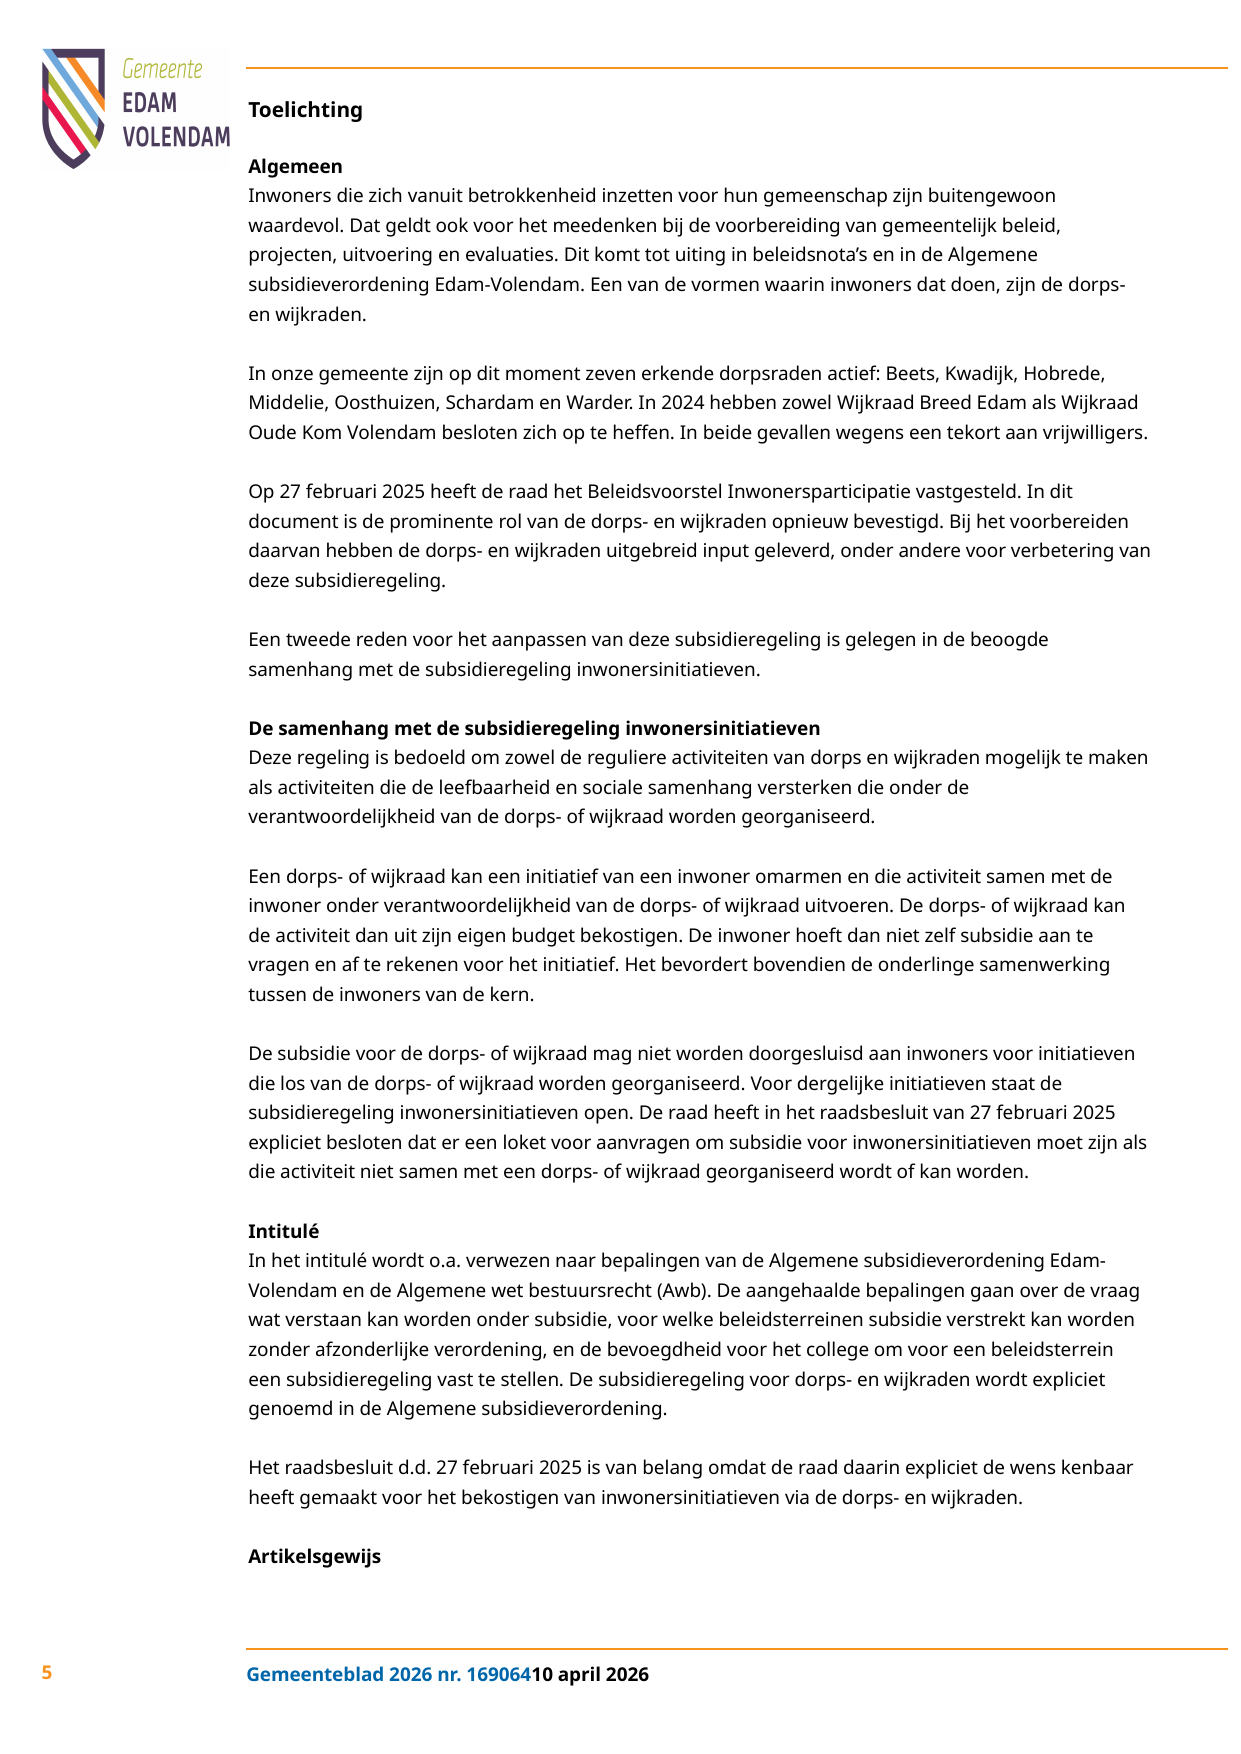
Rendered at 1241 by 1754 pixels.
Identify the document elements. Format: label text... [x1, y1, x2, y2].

text De subsidie voor de dorps- of wijkraad mag niet worden doorgesluisd aan inwoners voor initiatieven die los van de dorps- of wijkraad worden georganiseerd. Voor dergelijke initiatieven staat de subsidieregeling inwonersinitiatieven open. De raad heeft in het raadsbesluit van 27 februari 2025 expliciet besloten dat er een loket voor aanvragen om subsidie voor inwonersinitiatieven moet zijn als die activiteit niet samen met een dorps- of wijkraad georganiseerd wordt of kan worden. [248, 1040, 1152, 1184]
text Artikelsgewijs [248, 1543, 1152, 1569]
text Toelichting [248, 95, 1152, 123]
text In onze gemeente zijn op dit moment zeven erkende dorpsraden actief: Beets, Kwadijk, Hobrede, Middelie, Oosthuizen, Schardam en Warder. In 2024 hebben zowel Wijkraad Breed Edam als Wijkraad Oude Kom Volendam besloten zich op te heffen. In beide gevallen wegens een tekort aan vrijwilligers. [248, 360, 1152, 445]
picture [41, 47, 231, 172]
text Een dorps- of wijkraad kan een initiatief van een inwoner omarmen en die activiteit samen met de inwoner onder verantwoordelijkheid van de dorps- of wijkraad uitvoeren. De dorps- of wijkraad kan de activiteit dan uit zijn eigen budget bekostigen. De inwoner hoeft dan niet zelf subsidie aan te vragen en af te rekenen voor het initiatief. Het bevordert bovendien de onderlinge samenwerking tussen de inwoners van de kern. [248, 863, 1152, 1007]
text Intitulé [248, 1218, 1152, 1244]
text Een tweede reden voor het aanpassen van deze subsidieregeling is gelegen in de beoogde samenhang met de subsidieregeling inwonersinitiatieven. [248, 626, 1152, 682]
text Inwoners die zich vanuit betrokkenheid inzetten voor hun gemeenschap zijn buitengewoon waardevol. Dat geldt ook voor het meedenken bij de voorbereiding van gemeentelijk beleid, projecten, uitvoering en evaluaties. Dit komt tot uiting in beleidsnota’s en in de Algemene subsidieverordening Edam-Volendam. Een van de vormen waarin inwoners dat doen, zijn de dorps- en wijkraden. [248, 182, 1152, 327]
text In het intitulé wordt o.a. verwezen naar bepalingen van de Algemene subsidieverordening Edam-Volendam en de Algemene wet bestuursrecht (Awb). De aangehaalde bepalingen gaan over de vraag wat verstaan kan worden onder subsidie, voor welke beleidsterreinen subsidie verstrekt kan worden zonder afzonderlijke verordening, en de bevoegdheid voor het college om voor een beleidsterrein een subsidieregeling vast te stellen. De subsidieregeling voor dorps- en wijkraden wordt expliciet genoemd in de Algemene subsidieverordening. [248, 1247, 1152, 1421]
text De samenhang met de subsidieregeling inwonersinitiatieven [248, 715, 1152, 741]
text Deze regeling is bedoeld om zowel de reguliere activiteiten van dorps en wijkraden mogelijk te maken als activiteiten die de leefbaarheid en sociale samenhang versterken die onder de verantwoordelijkheid van de dorps- of wijkraad worden georganiseerd. [248, 744, 1152, 829]
text Het raadsbesluit d.d. 27 februari 2025 is van belang omdat de raad daarin expliciet de wens kenbaar heeft gemaakt voor het bekostigen van inwonersinitiatieven via de dorps- en wijkraden. [248, 1454, 1152, 1510]
text Op 27 februari 2025 heeft de raad het Beleidsvoorstel Inwonersparticipatie vastgesteld. In dit document is de prominente rol van de dorps- en wijkraden opnieuw bevestigd. Bij het voorbereiden daarvan hebben de dorps- en wijkraden uitgebreid input geleverd, onder andere voor verbetering van deze subsidieregeling. [248, 478, 1152, 593]
text Algemeen [248, 153, 1152, 179]
